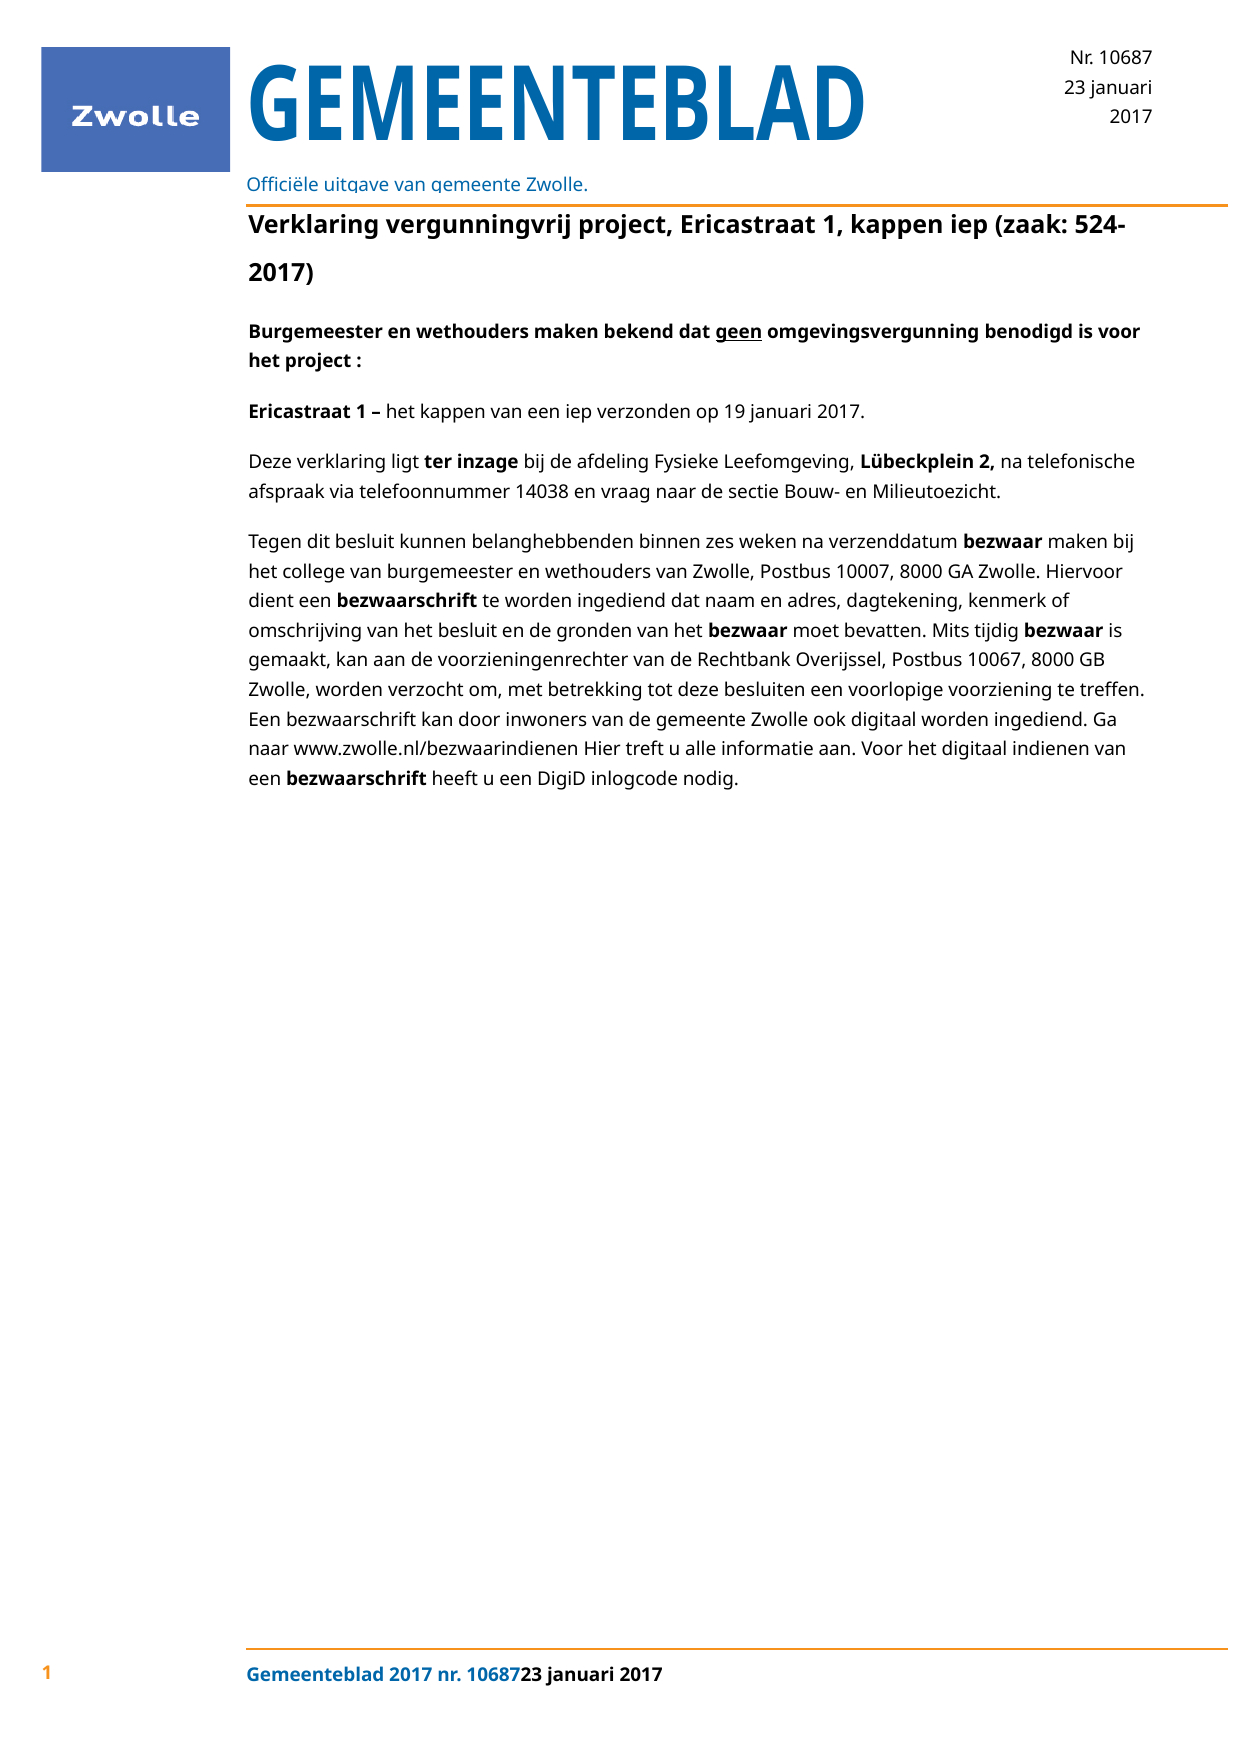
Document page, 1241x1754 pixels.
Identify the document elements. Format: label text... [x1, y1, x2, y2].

picture [41, 47, 231, 172]
text Tegen dit besluit kunnen belanghebbenden binnen zes weken na verzenddatum bezwaar maken bij het college van burgemeester en wethouders van Zwolle, Postbus 10007, 8000 GA Zwolle. Hiervoor dient een bezwaarschrift te worden ingediend dat naam en adres, dagtekening, kenmerk of omschrijving van het besluit en de gronden van het bezwaar moet bevatten. Mits tijdig bezwaar is gemaakt, kan aan de voorzieningenrechter van de Rechtbank Overijssel, Postbus 10067, 8000 GB Zwolle, worden verzocht om, met betrekking tot deze besluiten een voorlopige voorziening te treffen. Een bezwaarschrift kan door inwoners van de gemeente Zwolle ook digitaal worden ingediend. Ga naar www.zwolle.nl/bezwaarindienen Hier treft u alle informatie aan. Voor het digitaal indienen van een bezwaarschrift heeft u een DigiD inlogcode nodig. [248, 528, 1152, 791]
text Deze verklaring ligt ter inzage bij de afdeling Fysieke Leefomgeving, Lübeckplein 2, na telefonische afspraak via telefoonnummer 14038 en vraag naar de sectie Bouw- en Milieutoezicht. [248, 448, 1152, 504]
text Verklaring vergunningvrij project, Ericastraat 1, kappen iep (zaak: 524-2017) [248, 207, 1152, 288]
text Burgemeester en wethouders maken bekend dat geen omgevingsvergunning benodigd is voor het project : [248, 318, 1152, 373]
text Ericastraat 1 – het kappen van een iep verzonden op 19 januari 2017. [248, 398, 1152, 424]
